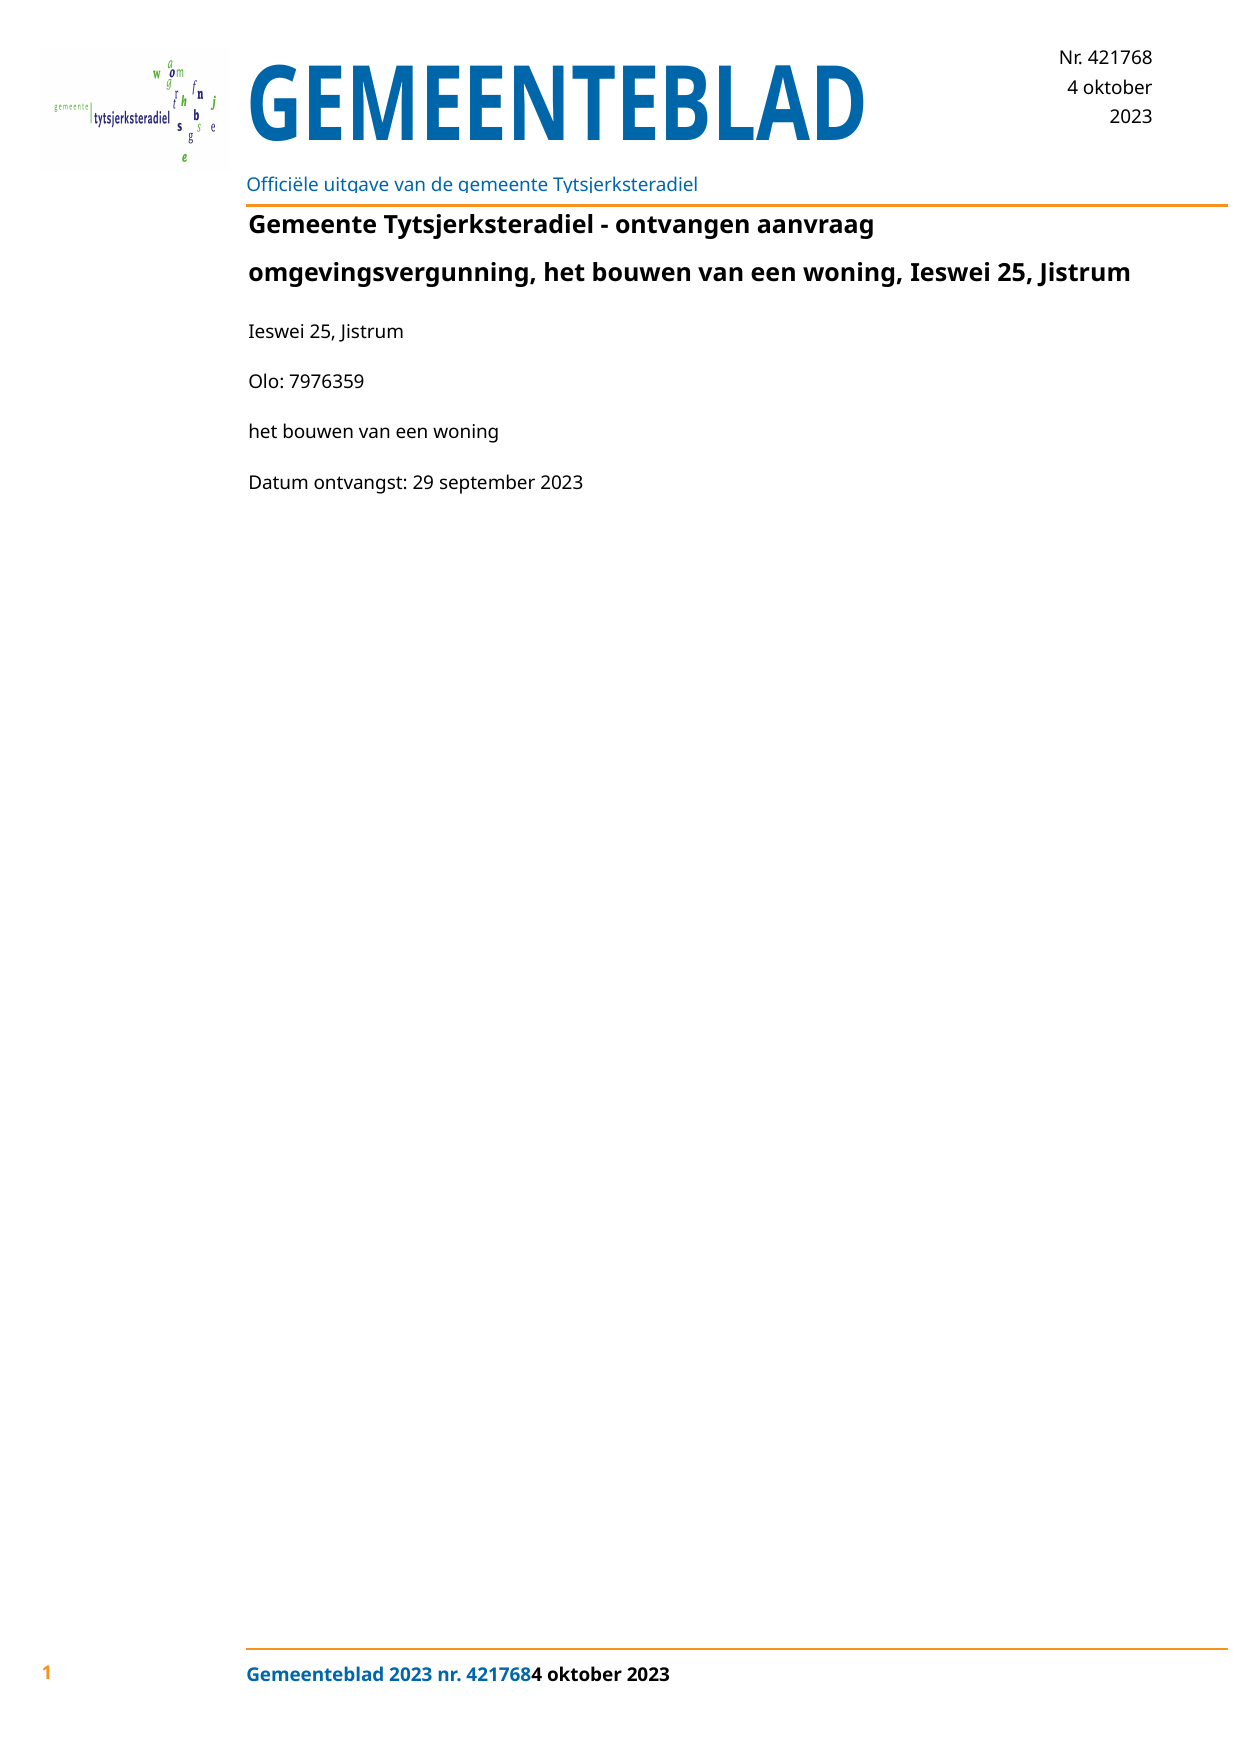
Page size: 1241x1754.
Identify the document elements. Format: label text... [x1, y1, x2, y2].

text Datum ontvangst: 29 september 2023 [248, 469, 1152, 495]
text Olo: 7976359 [248, 368, 1152, 394]
text Ieswei 25, Jistrum [248, 318, 1152, 344]
picture [41, 47, 231, 172]
text het bouwen van een woning [248, 419, 1152, 444]
text Gemeente Tytsjerksteradiel - ontvangen aanvraag omgevingsvergunning, het bouwen van een woning, Ieswei 25, Jistrum [248, 207, 1152, 288]
